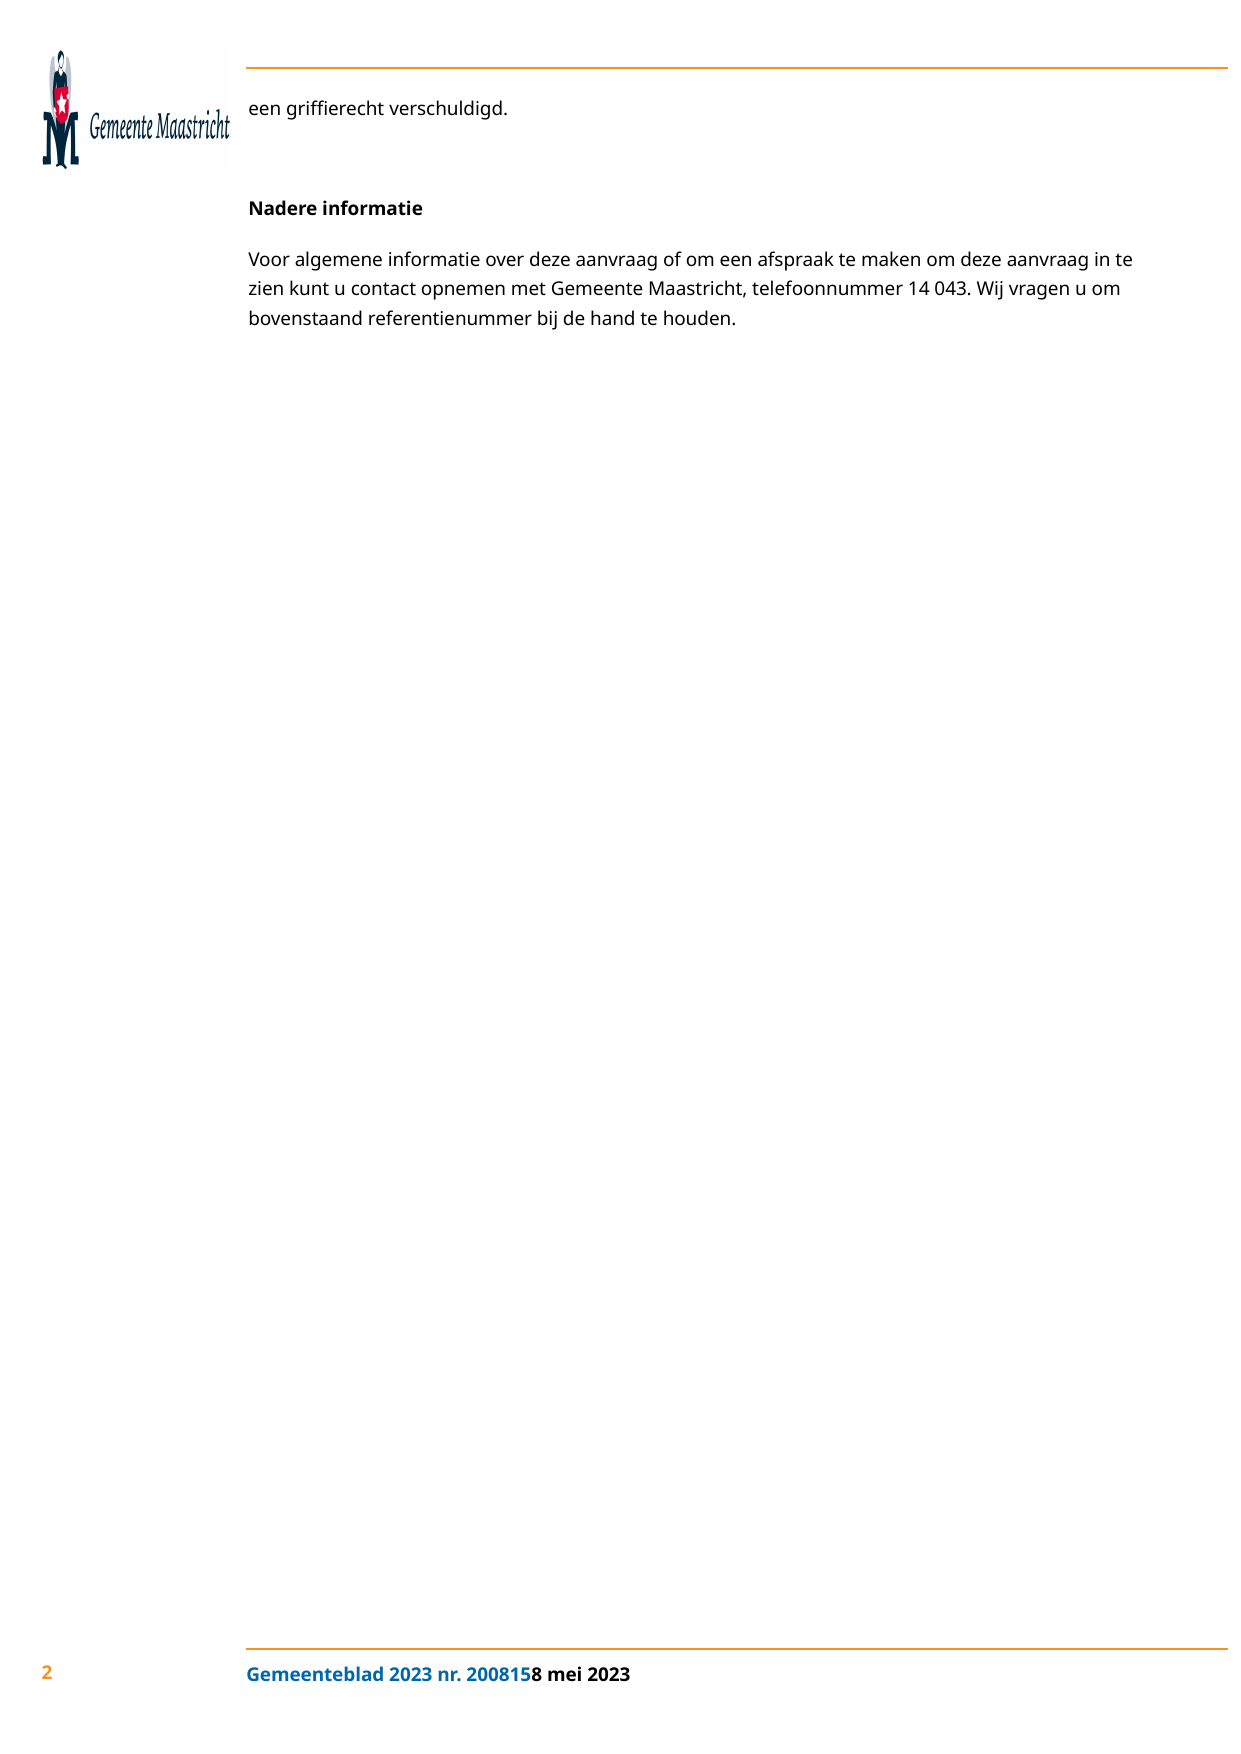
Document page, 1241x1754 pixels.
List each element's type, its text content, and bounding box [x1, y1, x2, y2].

text een griffierecht verschuldigd. [248, 95, 1152, 121]
text Nadere informatie [248, 196, 1152, 221]
picture [41, 47, 231, 172]
text Voor algemene informatie over deze aanvraag of om een afspraak te maken om deze aanvraag in te zien kunt u contact opnemen met Gemeente Maastricht, telefoonnummer 14 043. Wij vragen u om bovenstaand referentienummer bij de hand te houden. [248, 246, 1152, 331]
